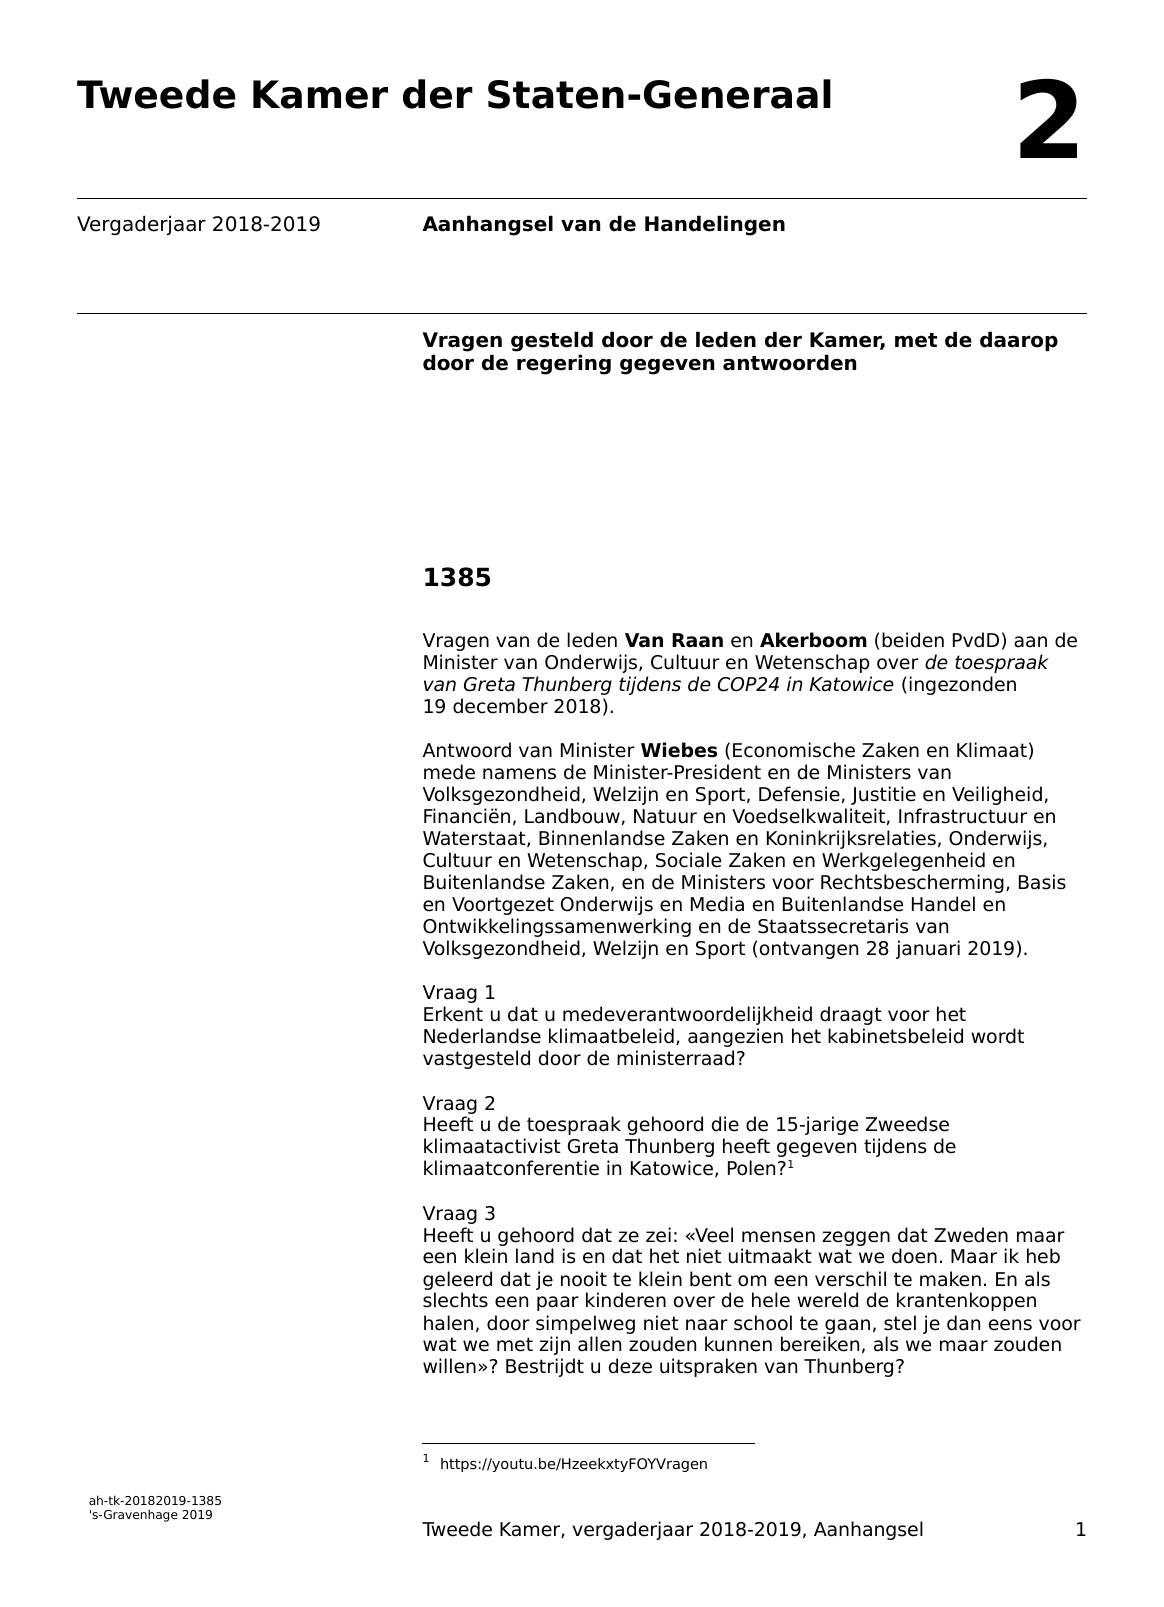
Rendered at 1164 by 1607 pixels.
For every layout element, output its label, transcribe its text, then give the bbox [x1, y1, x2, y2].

text Heeft u de toespraak gehoord die de 15-jarige Zweedse klimaatactivist Greta Thunberg heeft gegeven tijdens de klimaatconferentie in Katowice, Polen? [422, 1114, 1087, 1180]
text https://youtu.be/HzeekxtyFOYVragen [422, 1452, 1087, 1474]
text Vraag 2 [422, 1092, 1087, 1114]
table_header 2 [886, 59, 1087, 198]
text 1385 [422, 563, 1087, 592]
text ah-tk-20182019-1385 [88, 1494, 323, 1508]
table_header Tweede Kamer der Staten-Generaal [77, 59, 886, 198]
text 's-Gravenhage 2019 [88, 1508, 323, 1522]
text Antwoord van Minister Wiebes (Economische Zaken en Klimaat) mede namens de Minister-President en de Ministers van Volksgezondheid, Welzijn en Sport, Defensie, Justitie en Veiligheid, Financiën, Landbouw, Natuur en Voedselkwaliteit, Infrastructuur en Waterstaat, Binnenlandse Zaken en Koninkrijksrelaties, Onderwijs, Cultuur en Wetenschap, Sociale Zaken en Werkgelegenheid en Buitenlandse Zaken, en de Ministers voor Rechtsbescherming, Basis en Voortgezet Onderwijs en Media en Buitenlandse Handel en Ontwikkelingssamenwerking en de Staatssecretaris van Volksgezondheid, Welzijn en Sport (ontvangen 28 januari 2019). [422, 740, 1087, 960]
text Heeft u gehoord dat ze zei: «Veel mensen zeggen dat Zweden maar een klein land is en dat het niet uitmaakt wat we doen. Maar ik heb geleerd dat je nooit te klein bent om een verschil te maken. En als slechts een paar kinderen over de hele wereld de krantenkoppen halen, door simpelweg niet naar school te gaan, stel je dan eens voor wat we met zijn allen zouden kunnen bereiken, als we maar zouden willen»? Bestrijdt u deze uitspraken van Thunberg? [422, 1224, 1087, 1378]
table_cell Aanhangsel van de Handelingen [422, 199, 1087, 313]
text Vraag 1 [422, 982, 1087, 1004]
text Vragen van de leden Van Raan en Akerboom (beiden PvdD) aan de Minister van Onderwijs, Cultuur en Wetenschap over de toespraak van Greta Thunberg tijdens de COP24 in Katowice (ingezonden 19 december 2018). [422, 630, 1087, 718]
table_cell Vergaderjaar 2018-2019 [77, 199, 422, 313]
text Erkent u dat u medeverantwoordelijkheid draagt voor het Nederlandse klimaatbeleid, aangezien het kabinetsbeleid wordt vastgesteld door de ministerraad? [422, 1004, 1087, 1070]
text Vraag 3 [422, 1202, 1087, 1224]
table_cell Vragen gesteld door de leden der Kamer, met de daarop door de regering gegeven antwoorden [422, 314, 1087, 375]
table_cell [77, 314, 422, 375]
